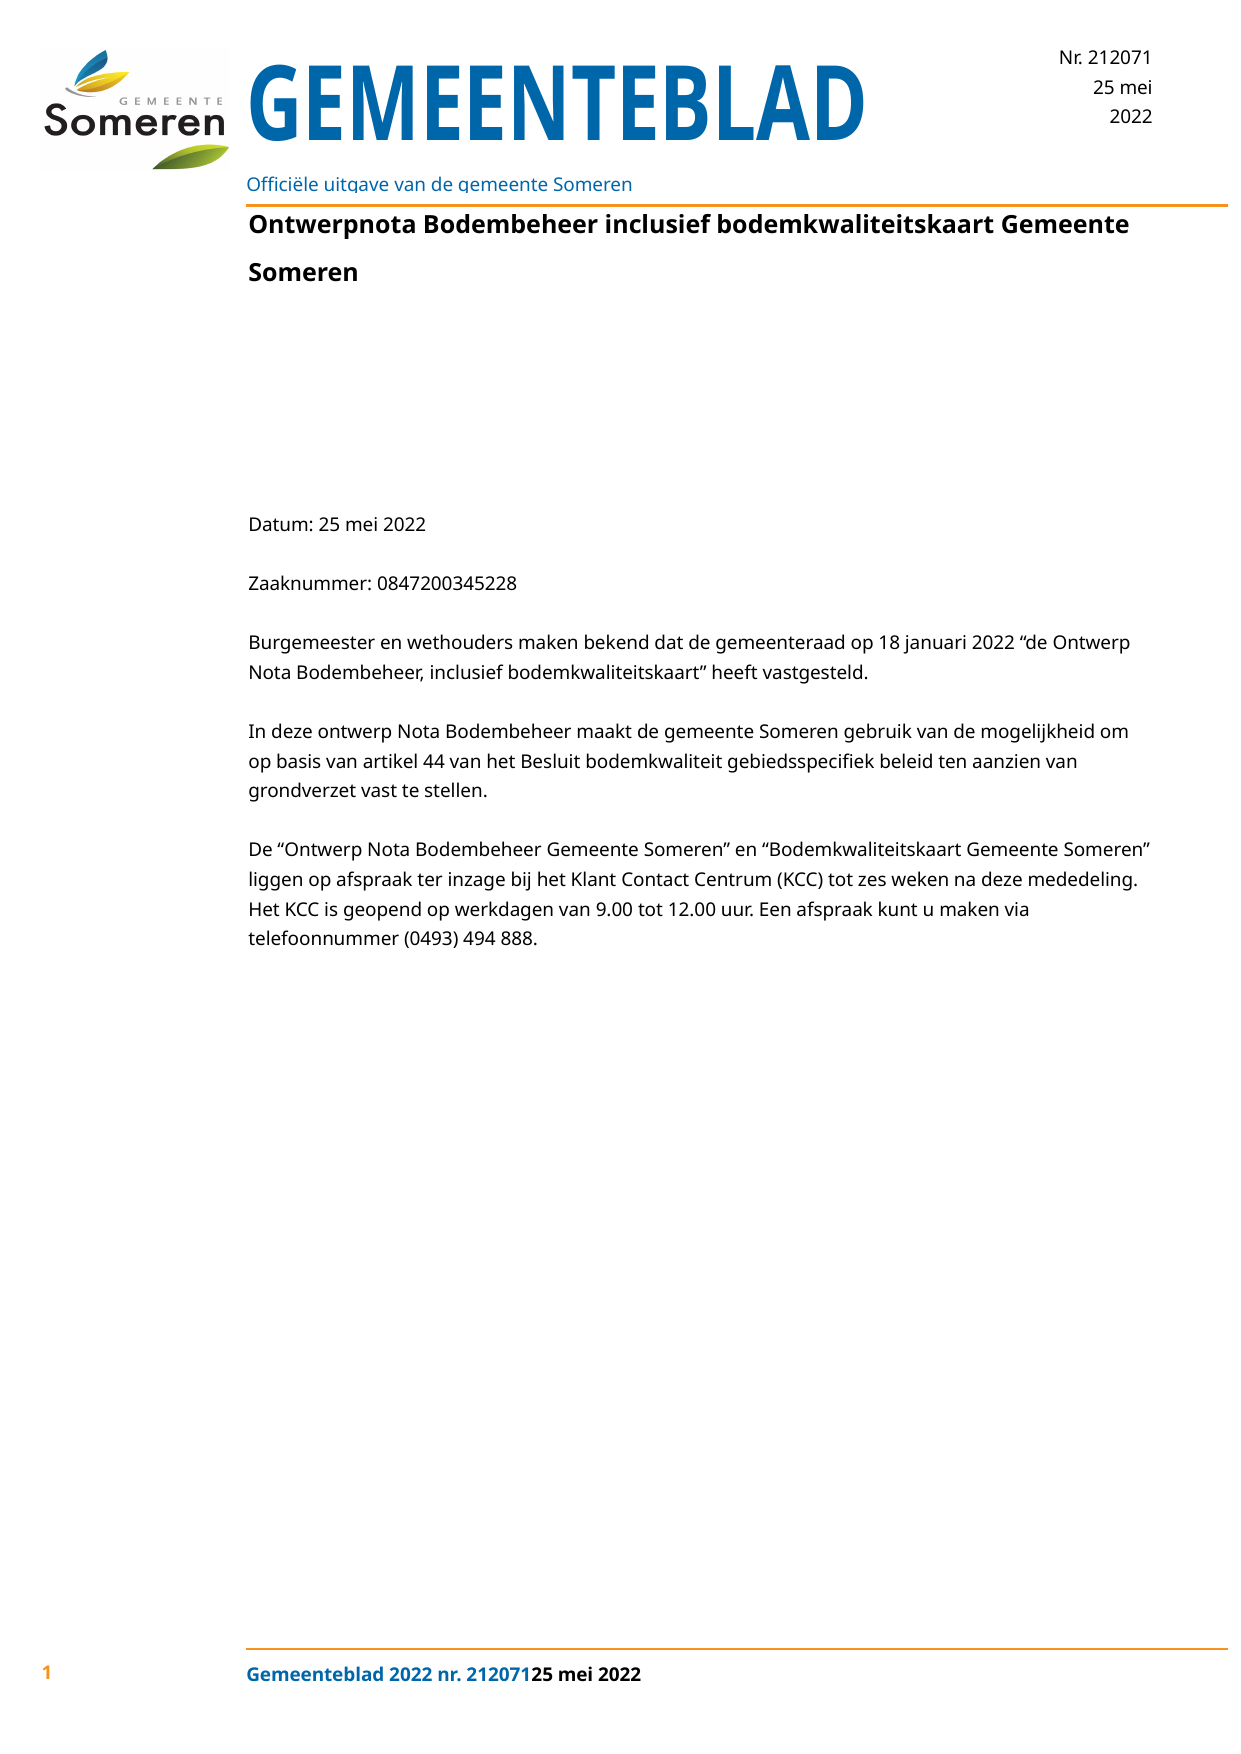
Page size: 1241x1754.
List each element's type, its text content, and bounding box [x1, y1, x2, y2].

text De “Ontwerp Nota Bodembeheer Gemeente Someren” en “Bodemkwaliteitskaart Gemeente Someren” liggen op afspraak ter inzage bij het Klant Contact Centrum (KCC) tot zes weken na deze mededeling. Het KCC is geopend op werkdagen van 9.00 tot 12.00 uur. Een afspraak kunt u maken via telefoonnummer (0493) 494 888. [248, 837, 1152, 951]
text In deze ontwerp Nota Bodembeheer maakt de gemeente Someren gebruik van de mogelijkheid om op basis van artikel 44 van het Besluit bodemkwaliteit gebiedsspecifiek beleid ten aanzien van grondverzet vast te stellen. [248, 718, 1152, 803]
picture [41, 47, 231, 172]
text Zaaknummer: 0847200345228 [248, 570, 1152, 596]
text Ontwerpnota Bodembeheer inclusief bodemkwaliteitskaart Gemeente Someren [248, 207, 1152, 288]
text Datum: 25 mei 2022 [248, 511, 1152, 537]
text Burgemeester en wethouders maken bekend dat de gemeenteraad op 18 januari 2022 “de Ontwerp Nota Bodembeheer, inclusief bodemkwaliteitskaart” heeft vastgesteld. [248, 629, 1152, 685]
